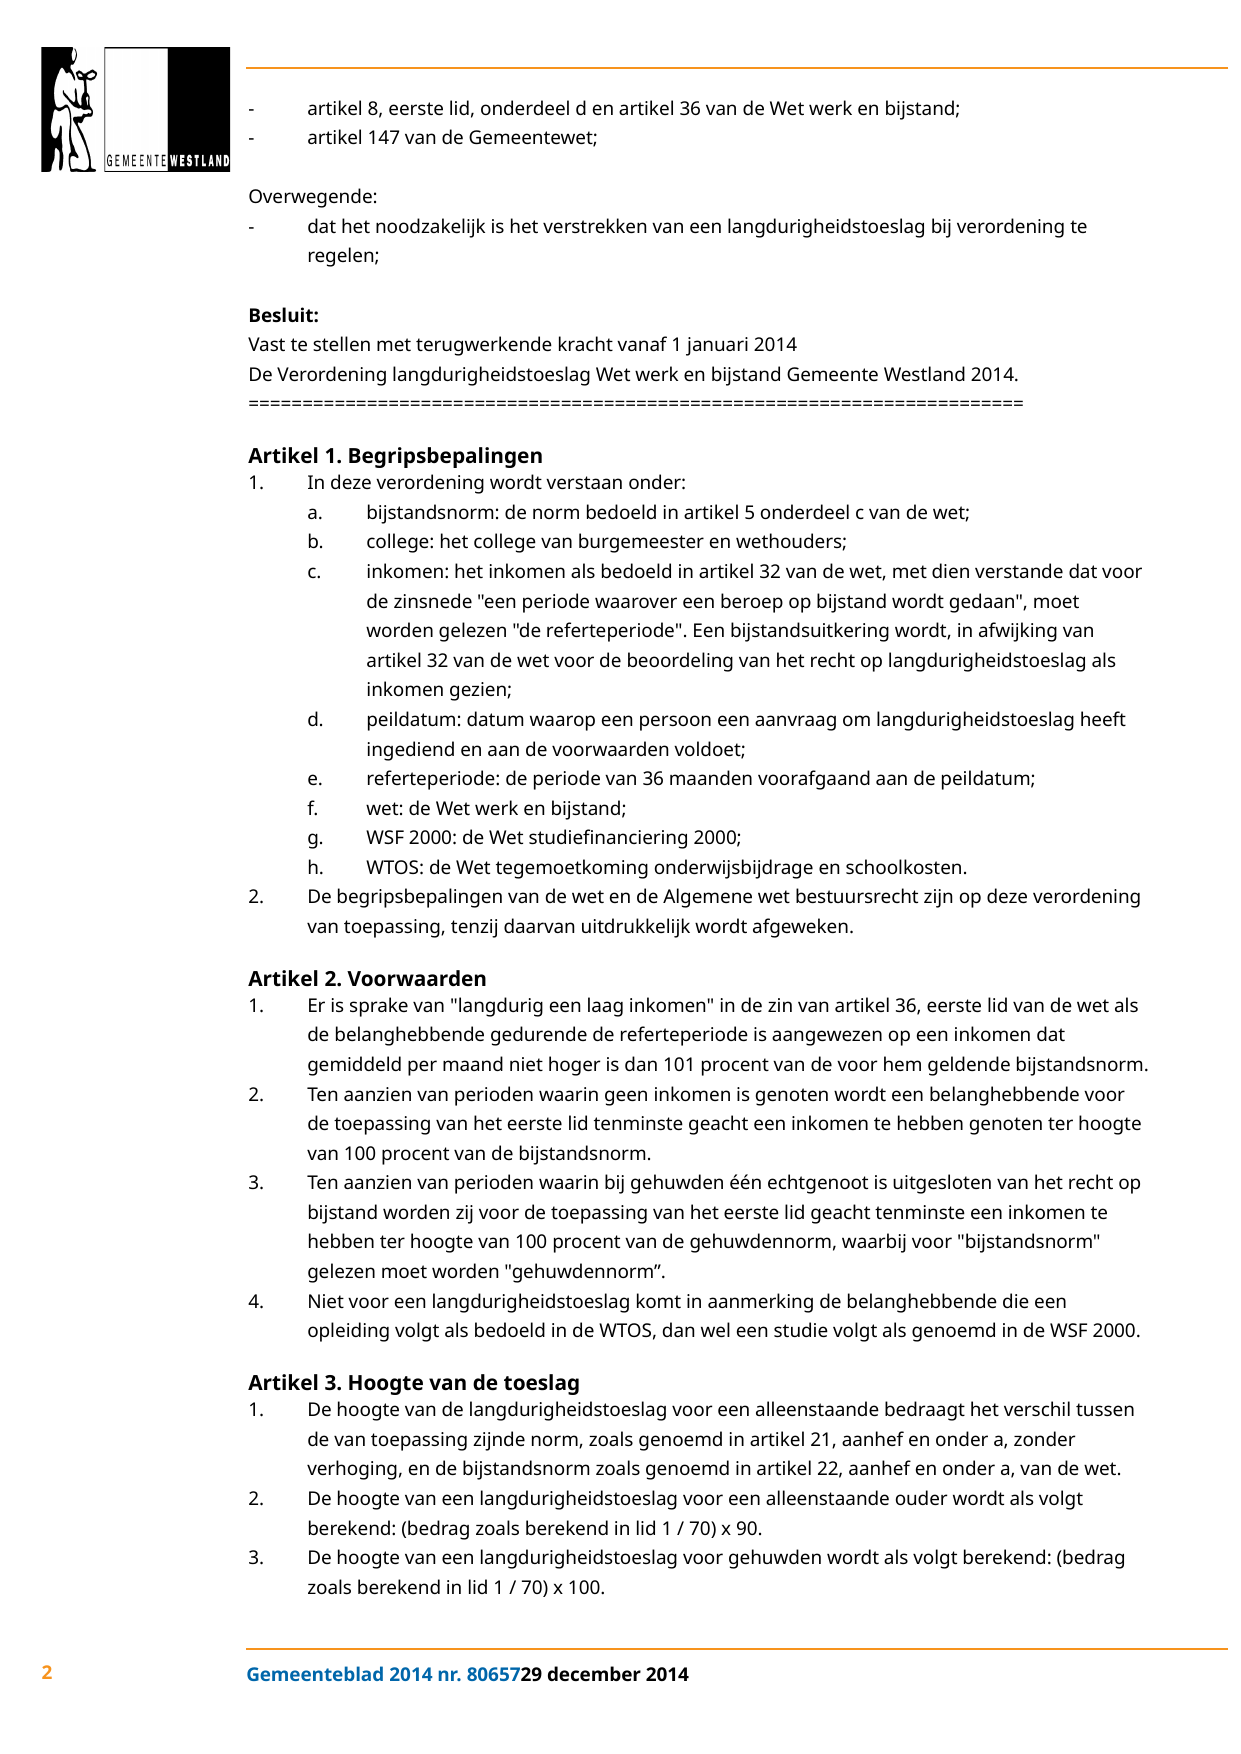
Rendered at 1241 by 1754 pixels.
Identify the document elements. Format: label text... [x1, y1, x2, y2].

text Besluit: [248, 302, 1152, 328]
list college: het college van burgemeester en wethouders; [307, 529, 1152, 554]
list Er is sprake van "langdurig een laag inkomen" in de zin van artikel 36, eerste lid van de wet als de belanghebbende gedurende de referteperiode is aangewezen op een inkomen dat gemiddeld per maand niet hoger is dan 101 procent van de voor hem geldende bijstandsnorm. [248, 992, 1152, 1077]
list WSF 2000: de Wet studiefinanciering 2000; [307, 824, 1152, 850]
list De hoogte van een langdurigheidstoeslag voor een alleenstaande ouder wordt als volgt berekend: (bedrag zoals berekend in lid 1 / 70) x 90. [248, 1485, 1152, 1540]
list wet: de Wet werk en bijstand; [307, 795, 1152, 821]
list De begripsbepalingen van de wet en de Algemene wet bestuursrecht zijn op deze verordening van toepassing, tenzij daarvan uitdrukkelijk wordt afgeweken. [248, 884, 1152, 939]
text Overwegende: [248, 183, 1152, 209]
list De hoogte van een langdurigheidstoeslag voor gehuwden wordt als volgt berekend: (bedrag zoals berekend in lid 1 / 70) x 100. [248, 1544, 1152, 1599]
list In deze verordening wordt verstaan onder: [248, 469, 1152, 495]
list Ten aanzien van perioden waarin geen inkomen is genoten wordt een belanghebbende voor de toepassing van het eerste lid tenminste geacht een inkomen te hebben genoten ter hoogte van 100 procent van de bijstandsnorm. [248, 1081, 1152, 1166]
list dat het noodzakelijk is het verstrekken van een langdurigheidstoeslag bij verordening te regelen; [248, 213, 1152, 268]
text Vast te stellen met terugwerkende kracht vanaf 1 januari 2014 [248, 331, 1152, 357]
text Artikel 2. Voorwaarden [248, 964, 1152, 992]
text Artikel 1. Begripsbepalingen [248, 441, 1152, 469]
picture [41, 47, 231, 172]
list De hoogte van de langdurigheidstoeslag voor een alleenstaande bedraagt het verschil tussen de van toepassing zijnde norm, zoals genoemd in artikel 21, aanhef en onder a, zonder verhoging, en de bijstandsnorm zoals genoemd in artikel 22, aanhef en onder a, van de wet. [248, 1396, 1152, 1481]
text ======================================================================== [248, 391, 1152, 416]
list artikel 147 van de Gemeentewet; [248, 124, 1152, 150]
text De Verordening langdurigheidstoeslag Wet werk en bijstand Gemeente Westland 2014. [248, 361, 1152, 387]
list Niet voor een langdurigheidstoeslag komt in aanmerking de belanghebbende die een opleiding volgt als bedoeld in de WTOS, dan wel een studie volgt als genoemd in de WSF 2000. [248, 1288, 1152, 1343]
list peildatum: datum waarop een persoon een aanvraag om langdurigheidstoeslag heeft ingediend en aan de voorwaarden voldoet; [307, 706, 1152, 761]
list referteperiode: de periode van 36 maanden voorafgaand aan de peildatum; [307, 765, 1152, 791]
list Ten aanzien van perioden waarin bij gehuwden één echtgenoot is uitgesloten van het recht op bijstand worden zij voor de toepassing van het eerste lid geacht tenminste een inkomen te hebben ter hoogte van 100 procent van de gehuwdennorm, waarbij voor "bijstandsnorm" gelezen moet worden "gehuwdennorm”. [248, 1169, 1152, 1284]
list bijstandsnorm: de norm bedoeld in artikel 5 onderdeel c van de wet; [307, 499, 1152, 525]
list artikel 8, eerste lid, onderdeel d en artikel 36 van de Wet werk en bijstand; [248, 95, 1152, 121]
list inkomen: het inkomen als bedoeld in artikel 32 van de wet, met dien verstande dat voor de zinsnede "een periode waarover een beroep op bijstand wordt gedaan", moet worden gelezen "de referteperiode". Een bijstandsuitkering wordt, in afwijking van artikel 32 van de wet voor de beoordeling van het recht op langdurigheidstoeslag als inkomen gezien; [307, 558, 1152, 702]
list WTOS: de Wet tegemoetkoming onderwijsbijdrage en schoolkosten. [307, 854, 1152, 880]
text Artikel 3. Hoogte van de toeslag [248, 1368, 1152, 1396]
